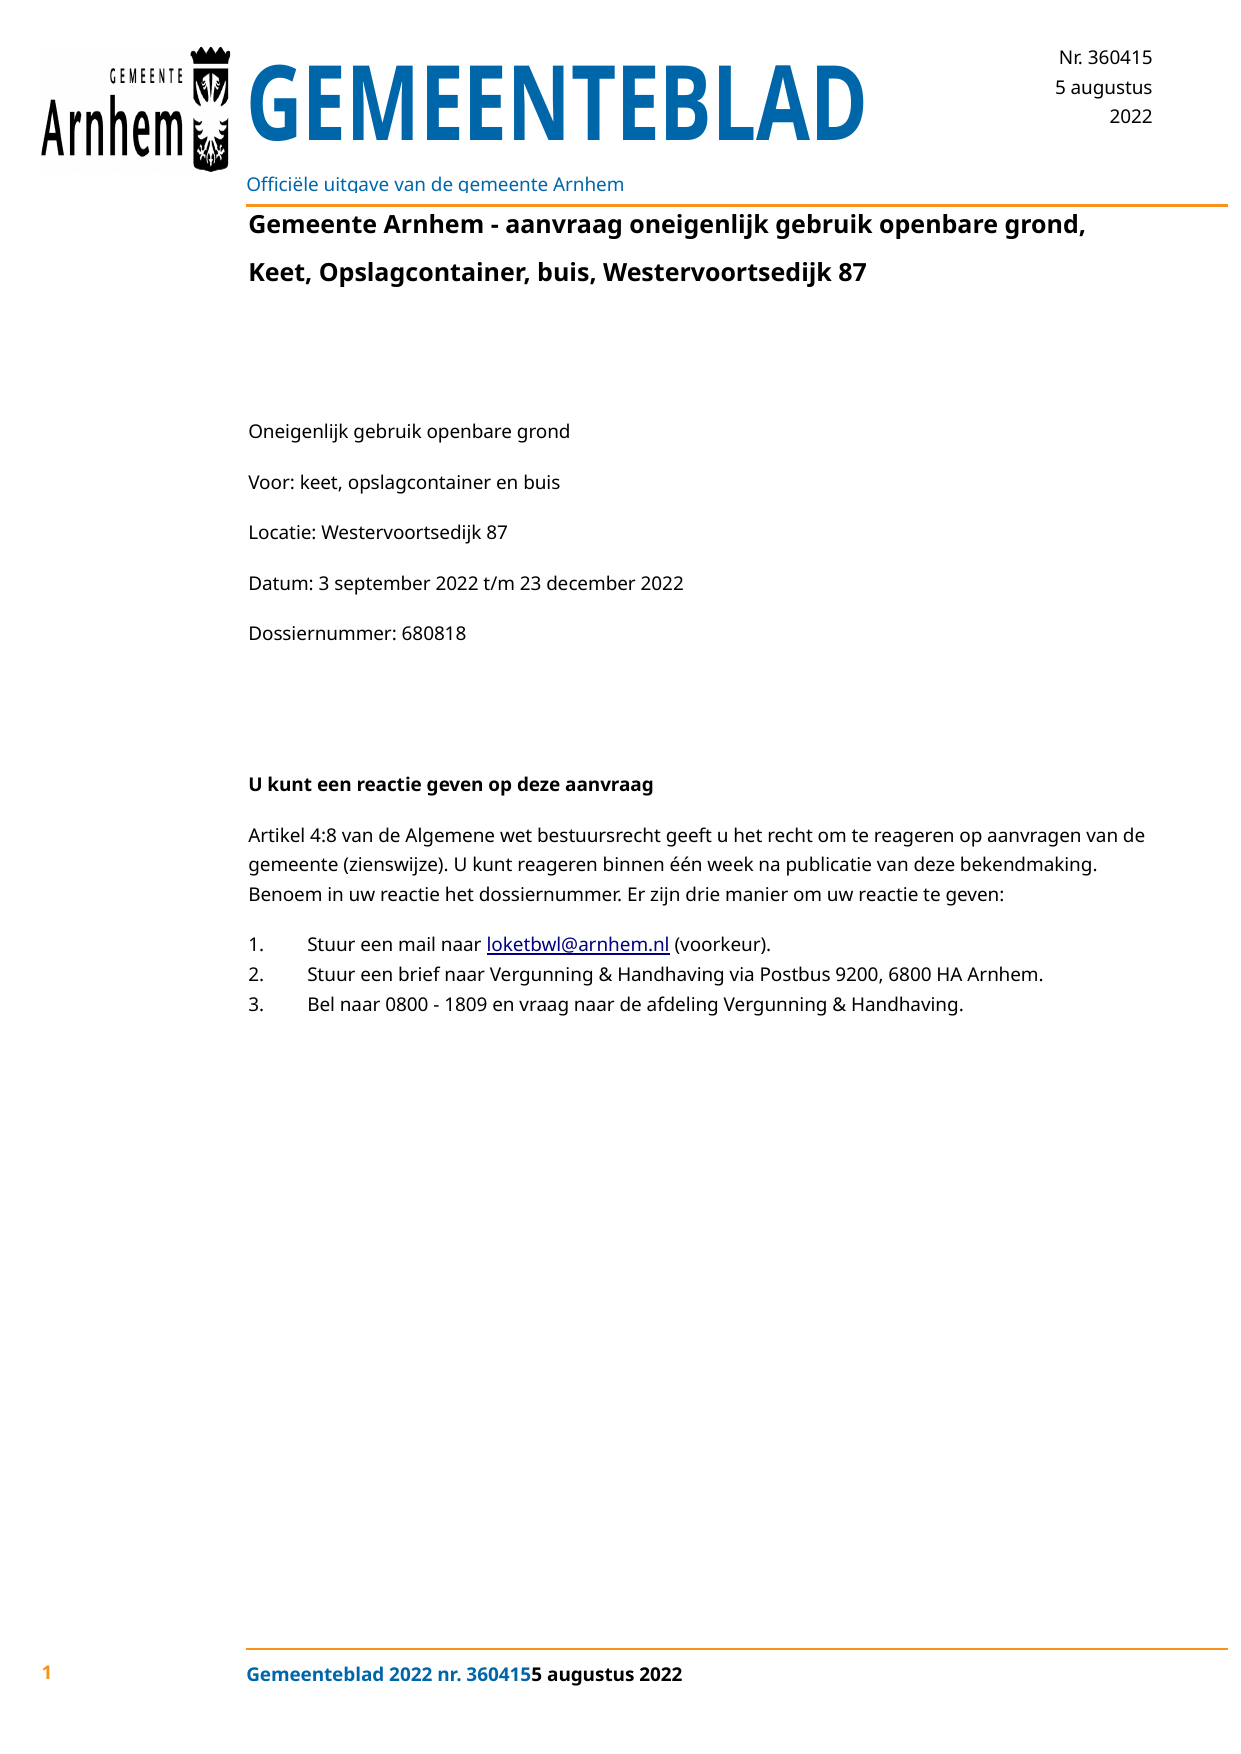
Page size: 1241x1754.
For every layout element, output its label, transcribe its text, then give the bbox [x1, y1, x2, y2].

list Bel naar 0800 - 1809 en vraag naar de afdeling Vergunning & Handhaving. [248, 991, 1152, 1017]
text Dossiernummer: 680818 [248, 620, 1152, 646]
list Stuur een brief naar Vergunning & Handhaving via Postbus 9200, 6800 HA Arnhem. [248, 961, 1152, 987]
text Oneigenlijk gebruik openbare grond [248, 419, 1152, 444]
text Voor: keet, opslagcontainer en buis [248, 469, 1152, 495]
text Gemeente Arnhem - aanvraag oneigenlijk gebruik openbare grond, Keet, Opslagcontainer, buis, Westervoortsedijk 87 [248, 207, 1152, 288]
text Artikel 4:8 van de Algemene wet bestuursrecht geeft u het recht om te reageren op aanvragen van de gemeente (zienswijze). U kunt reageren binnen één week na publicatie van deze bekendmaking. Benoem in uw reactie het dossiernummer. Er zijn drie manier om uw reactie te geven: [248, 822, 1152, 907]
list Stuur een mail naar loketbwl@arnhem.nl (voorkeur). [248, 932, 1152, 957]
picture [41, 47, 231, 172]
text U kunt een reactie geven op deze aanvraag [248, 772, 1152, 797]
text Datum: 3 september 2022 t/m 23 december 2022 [248, 570, 1152, 596]
text Locatie: Westervoortsedijk 87 [248, 519, 1152, 545]
